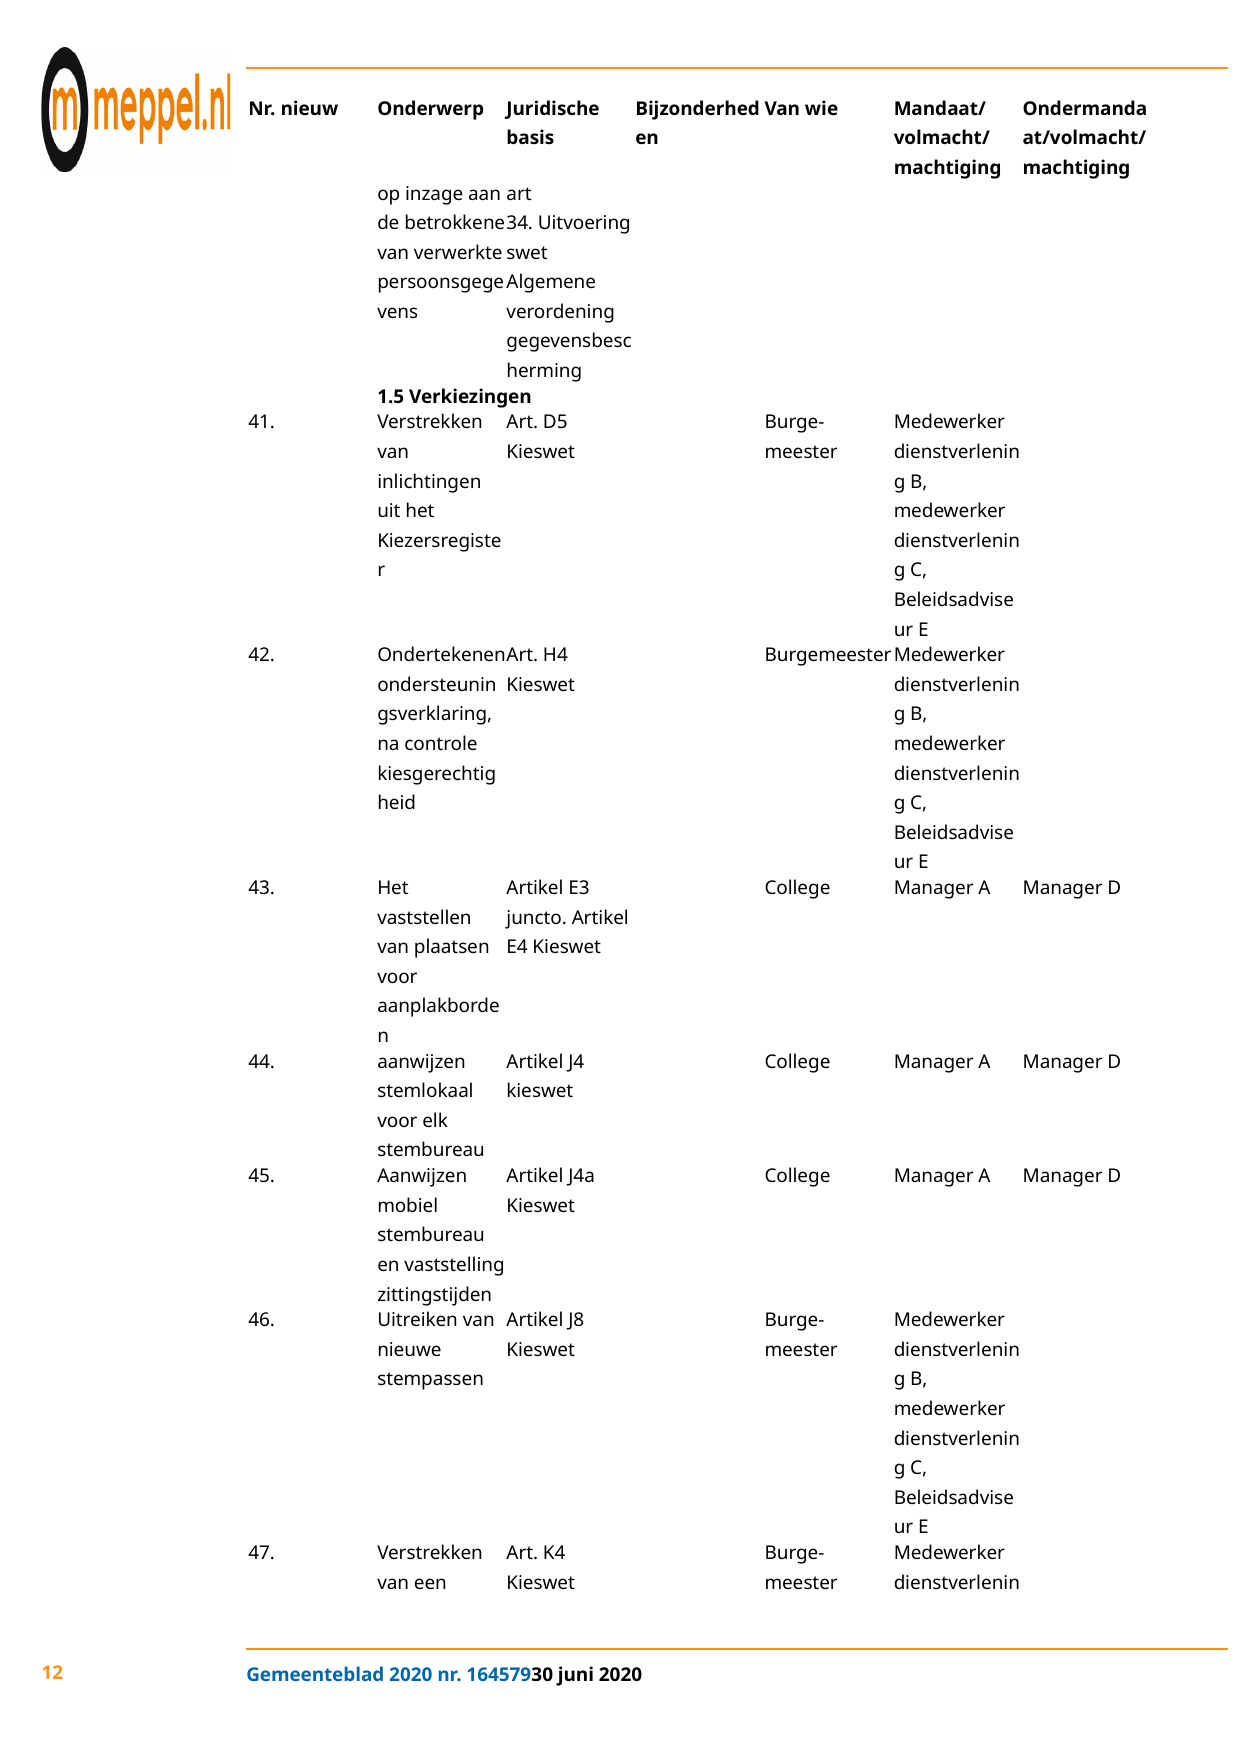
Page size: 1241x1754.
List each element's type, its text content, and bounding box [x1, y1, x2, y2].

table_header Van wie [764, 95, 893, 180]
table_cell Manager D [1023, 874, 1152, 1048]
table_header Onderwerp [377, 95, 506, 180]
table_cell [248, 409, 377, 641]
table_header Juridische basis [506, 95, 635, 180]
table_cell College [764, 874, 893, 1048]
table_cell Art. H4 Kieswet [506, 641, 635, 874]
table_cell [635, 874, 764, 1048]
table_cell [248, 1539, 377, 1594]
table_cell Ondertekenen ondersteuningsverklaring, na controle kiesgerechtigheid [377, 641, 506, 874]
table_cell [635, 1306, 764, 1539]
table_cell [635, 1163, 764, 1306]
table_cell 1.5 Verkiezingen [377, 383, 1152, 409]
table_cell Burge-meester [764, 1306, 893, 1539]
table_cell [248, 874, 377, 1048]
table_cell [1023, 409, 1152, 641]
table_cell [635, 409, 764, 641]
table_cell College [764, 1163, 893, 1306]
table_cell Verstrekken van een [377, 1539, 506, 1594]
table_cell Het vaststellen van plaatsen voor aanplakborden [377, 874, 506, 1048]
table_cell Manager A [894, 1163, 1022, 1306]
table_cell Artikel E3 juncto. Artikel E4 Kieswet [506, 874, 635, 1048]
table_cell [248, 1306, 377, 1539]
table_cell aanwijzen stemlokaal voor elk stembureau [377, 1048, 506, 1162]
table_header Mandaat/volmacht/machtiging [894, 95, 1022, 180]
table_cell Artikel J8 Kieswet [506, 1306, 635, 1539]
table_cell Manager D [1023, 1163, 1152, 1306]
table_cell [635, 1048, 764, 1162]
table_cell College [764, 1048, 893, 1162]
table_header Bijzonderheden [635, 95, 764, 180]
table_cell Burge-meester [764, 409, 893, 641]
picture [41, 47, 231, 172]
table_cell Medewerker dienstverlenin [894, 1539, 1022, 1594]
table_cell Medewerker dienstverlening B, medewerker dienstverlening C, Beleidsadviseur E [894, 409, 1022, 641]
table_cell [248, 1163, 377, 1306]
table_cell Artikel J4a Kieswet [506, 1163, 635, 1306]
table_cell Manager D [1023, 1048, 1152, 1162]
table_cell Aanwijzen mobiel stembureau en vaststelling zittingstijden [377, 1163, 506, 1306]
table_cell Uitreiken van nieuwe stempassen [377, 1306, 506, 1539]
table_cell Manager A [894, 1048, 1022, 1162]
table_cell [635, 1539, 764, 1594]
table_cell [894, 180, 1022, 383]
table_cell Manager A [894, 874, 1022, 1048]
table_cell [248, 180, 377, 383]
table_cell [1023, 1306, 1152, 1539]
table_header Nr. nieuw [248, 95, 377, 180]
table_cell [248, 641, 377, 874]
table_cell Artikel J4 kieswet [506, 1048, 635, 1162]
table_cell [1023, 641, 1152, 874]
table_cell [764, 180, 893, 383]
table_cell [1023, 1539, 1152, 1594]
table_cell Burgemeester [764, 641, 893, 874]
table_cell [635, 180, 764, 383]
table_cell op inzage aan de betrokkene van verwerkte persoonsgegevens [377, 180, 506, 383]
table_header Ondermandaat/volmacht/ machtiging [1023, 95, 1152, 180]
table_cell [248, 1048, 377, 1162]
table_cell Verstrekken van inlichtingen uit het Kiezersregister [377, 409, 506, 641]
table_cell Medewerker dienstverlening B, medewerker dienstverlening C, Beleidsadviseur E [894, 1306, 1022, 1539]
table_cell Art. K4 Kieswet [506, 1539, 635, 1594]
table_cell Art. D5 Kieswet [506, 409, 635, 641]
table_cell art 34. Uitvoeringswet Algemene verordening gegevensbescherming [506, 180, 635, 383]
table_cell Burge-meester [764, 1539, 893, 1594]
table_cell [248, 383, 377, 409]
table_cell [635, 641, 764, 874]
table_cell [1023, 180, 1152, 383]
table_cell Medewerker dienstverlening B, medewerker dienstverlening C, Beleidsadviseur E [894, 641, 1022, 874]
